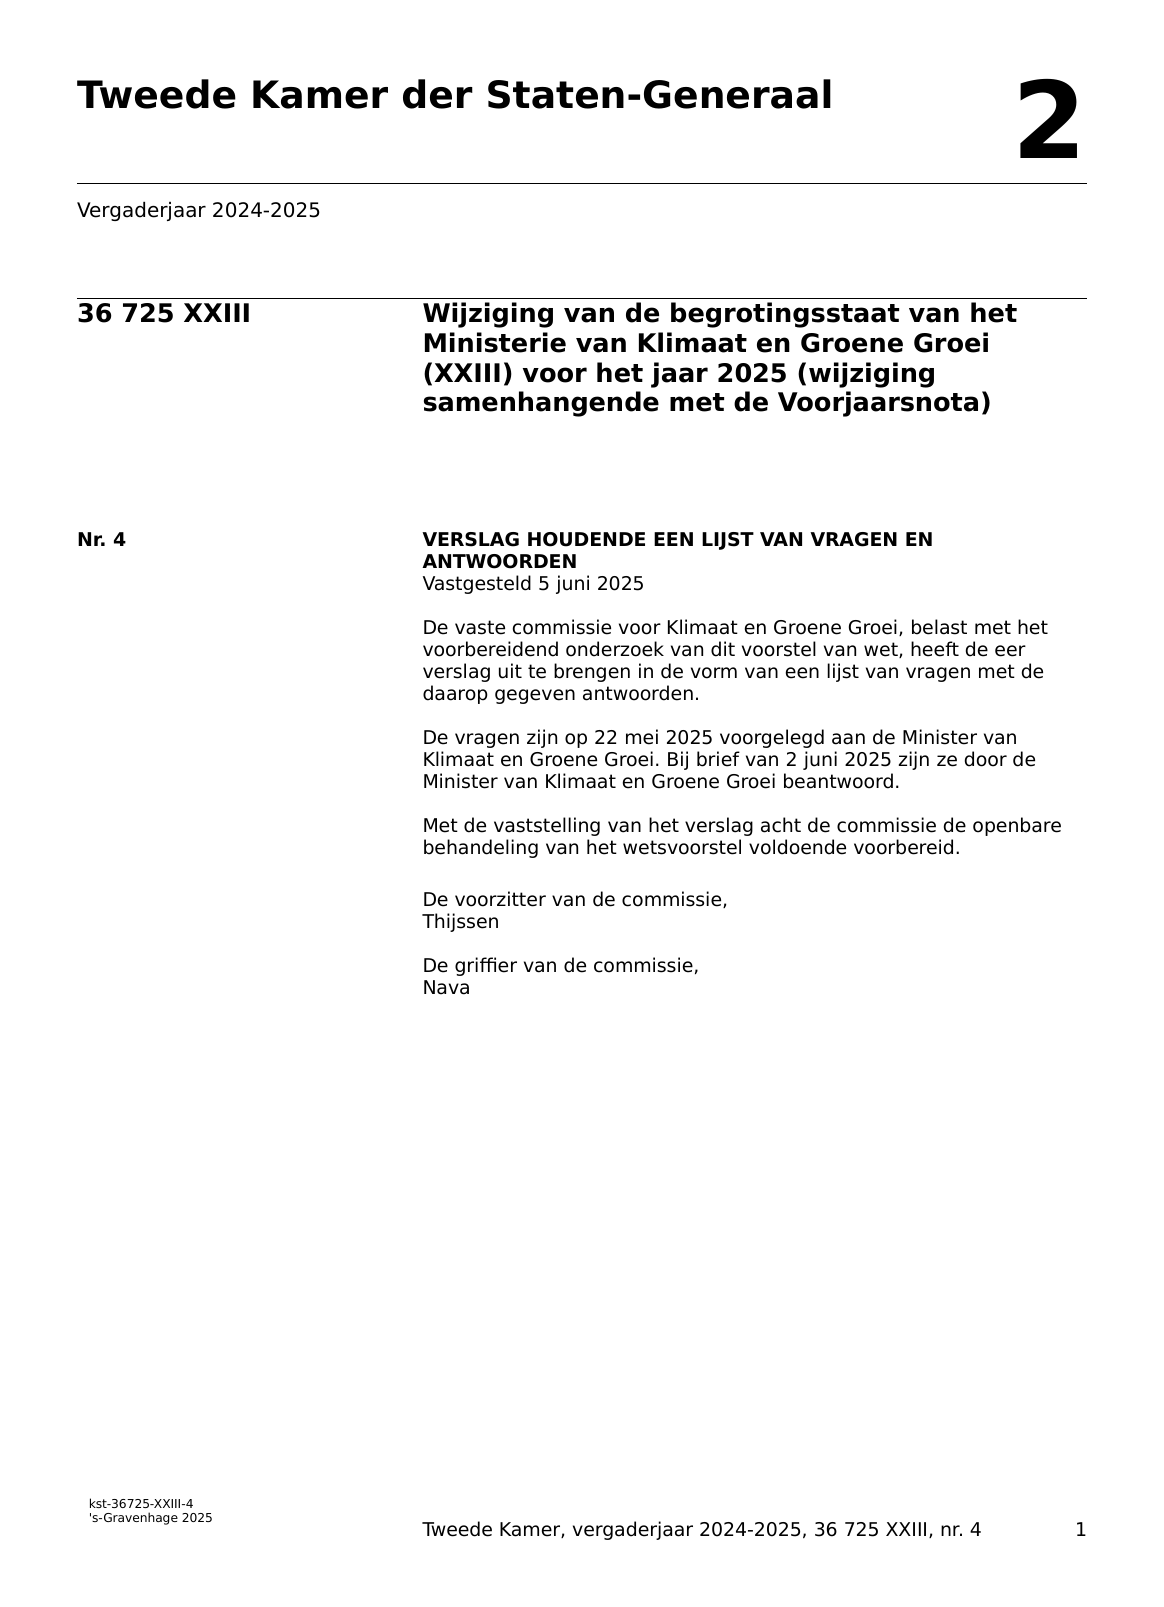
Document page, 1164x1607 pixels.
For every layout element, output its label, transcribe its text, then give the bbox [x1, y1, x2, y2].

text Vastgesteld 5 juni 2025 [422, 573, 1087, 595]
table_header 2 [886, 59, 1087, 183]
text kst-36725-XXIII-4 [88, 1497, 323, 1511]
text De vaste commissie voor Klimaat en Groene Groei, belast met het voorbereidend onderzoek van dit voorstel van wet, heeft de eer verslag uit te brengen in de vorm van een lijst van vragen met de daarop gegeven antwoorden. [422, 617, 1087, 705]
table_header Tweede Kamer der Staten-Generaal [77, 59, 886, 183]
text De griffier van de commissie, Nava [422, 955, 1087, 999]
text De vragen zijn op 22 mei 2025 voorgelegd aan de Minister van Klimaat en Groene Groei. Bij brief van 2 juni 2025 zijn ze door de Minister van Klimaat en Groene Groei beantwoord. [422, 727, 1087, 793]
text De voorzitter van de commissie, Thijssen [422, 889, 1087, 933]
table_cell Vergaderjaar 2024-2025 [77, 184, 1087, 298]
text Met de vaststelling van het verslag acht de commissie de openbare behandeling van het wetsvoorstel voldoende voorbereid. [422, 815, 1087, 859]
subtitle 36 725 XXIII Wijziging van de begrotingsstaat van het Ministerie van Klimaat en Groene Groei (XXIII) voor het jaar 2025 (wijziging samenhangende met de Voorjaarsnota) [77, 299, 1087, 418]
subtitle Nr. 4 VERSLAG HOUDENDE EEN LIJST VAN VRAGEN EN ANTWOORDEN [77, 529, 1087, 573]
text 's-Gravenhage 2025 [88, 1511, 323, 1525]
